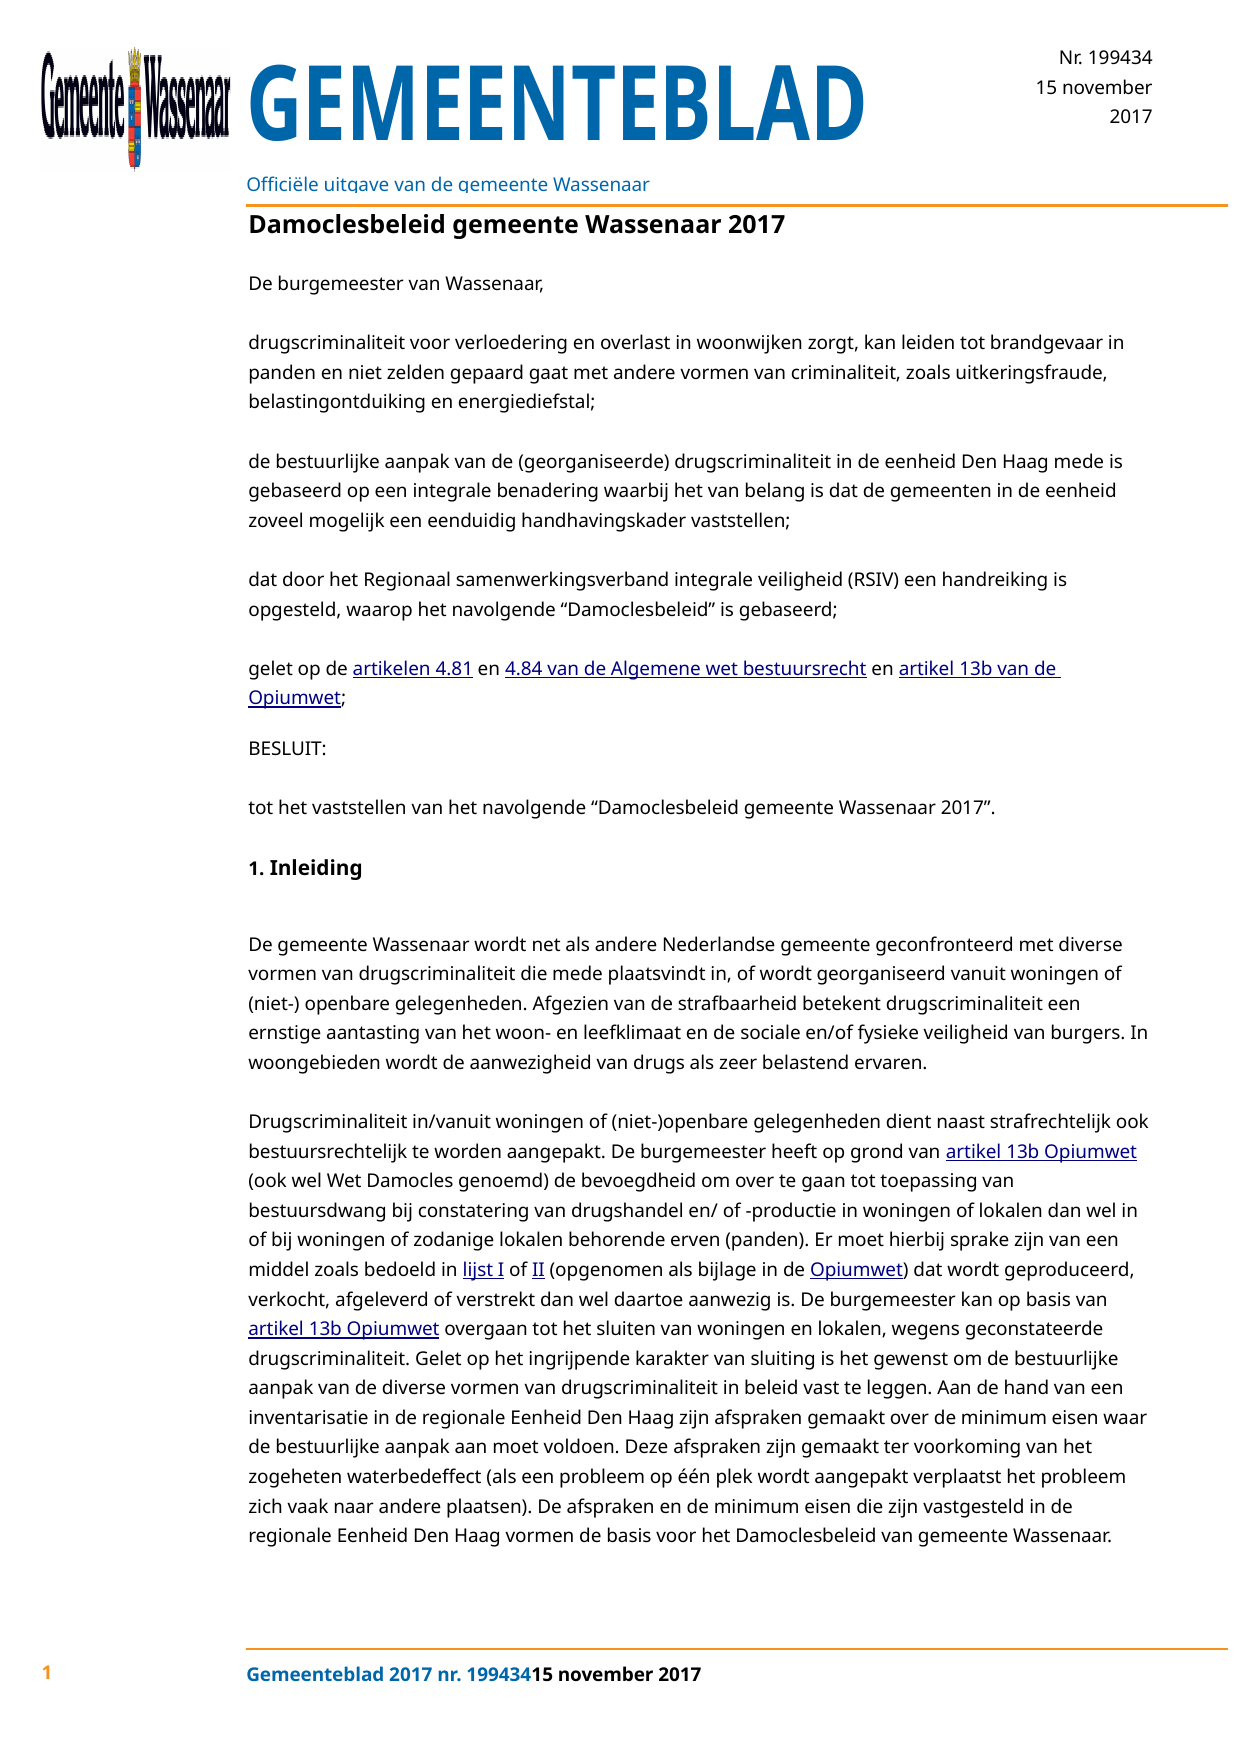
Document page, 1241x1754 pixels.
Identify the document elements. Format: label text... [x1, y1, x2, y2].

text drugscriminaliteit voor verloedering en overlast in woonwijken zorgt, kan leiden tot brandgevaar in panden en niet zelden gepaard gaat met andere vormen van criminaliteit, zoals uitkeringsfraude, belastingontduiking en energiediefstal; [248, 329, 1152, 414]
text de bestuurlijke aanpak van de (georganiseerde) drugscriminaliteit in de eenheid Den Haag mede is gebaseerd op een integrale benadering waarbij het van belang is dat de gemeenten in de eenheid zoveel mogelijk een eenduidig handhavingskader vaststellen; [248, 448, 1152, 533]
text gelet op de artikelen 4.81 en 4.84 van de Algemene wet bestuursrecht en artikel 13b van de Opiumwet; [248, 655, 1152, 710]
text dat door het Regionaal samenwerkingsverband integrale veiligheid (RSIV) een handreiking is opgesteld, waarop het navolgende “Damoclesbeleid” is gebaseerd; [248, 566, 1152, 621]
text Drugscriminaliteit in/vanuit woningen of (niet-)openbare gelegenheden dient naast strafrechtelijk ook bestuursrechtelijk te worden aangepakt. De burgemeester heeft op grond van artikel 13b Opiumwet (ook wel Wet Damocles genoemd) de bevoegdheid om over te gaan tot toepassing van bestuursdwang bij constatering van drugshandel en/ of -productie in woningen of lokalen dan wel in of bij woningen of zodanige lokalen behorende erven (panden). Er moet hierbij sprake zijn van een middel zoals bedoeld in lijst I of II (opgenomen als bijlage in de Opiumwet) dat wordt geproduceerd, verkocht, afgeleverd of verstrekt dan wel daartoe aanwezig is. De burgemeester kan op basis van artikel 13b Opiumwet overgaan tot het sluiten van woningen en lokalen, wegens geconstateerde drugscriminaliteit. Gelet op het ingrijpende karakter van sluiting is het gewenst om de bestuurlijke aanpak van de diverse vormen van drugscriminaliteit in beleid vast te leggen. Aan de hand van een inventarisatie in de regionale Eenheid Den Haag zijn afspraken gemaakt over de minimum eisen waar de bestuurlijke aanpak aan moet voldoen. Deze afspraken zijn gemaakt ter voorkoming van het zogeheten waterbedeffect (als een probleem op één plek wordt aangepakt verplaatst het probleem zich vaak naar andere plaatsen). De afspraken en de minimum eisen die zijn vastgesteld in de regionale Eenheid Den Haag vormen de basis voor het Damoclesbeleid van gemeente Wassenaar. [248, 1108, 1152, 1548]
text De burgemeester van Wassenaar, [248, 270, 1152, 296]
picture [41, 47, 231, 172]
text tot het vaststellen van het navolgende “Damoclesbeleid gemeente Wassenaar 2017”. [248, 794, 1152, 820]
text 1. Inleiding [248, 853, 1152, 882]
text Damoclesbeleid gemeente Wassenaar 2017 [248, 207, 1152, 241]
text BESLUIT: [248, 735, 1152, 761]
text De gemeente Wassenaar wordt net als andere Nederlandse gemeente geconfronteerd met diverse vormen van drugscriminaliteit die mede plaatsvindt in, of wordt georganiseerd vanuit woningen of (niet-) openbare gelegenheden. Afgezien van de strafbaarheid betekent drugscriminaliteit een ernstige aantasting van het woon- en leefklimaat en de sociale en/of fysieke veiligheid van burgers. In woongebieden wordt de aanwezigheid van drugs als zeer belastend ervaren. [248, 931, 1152, 1075]
